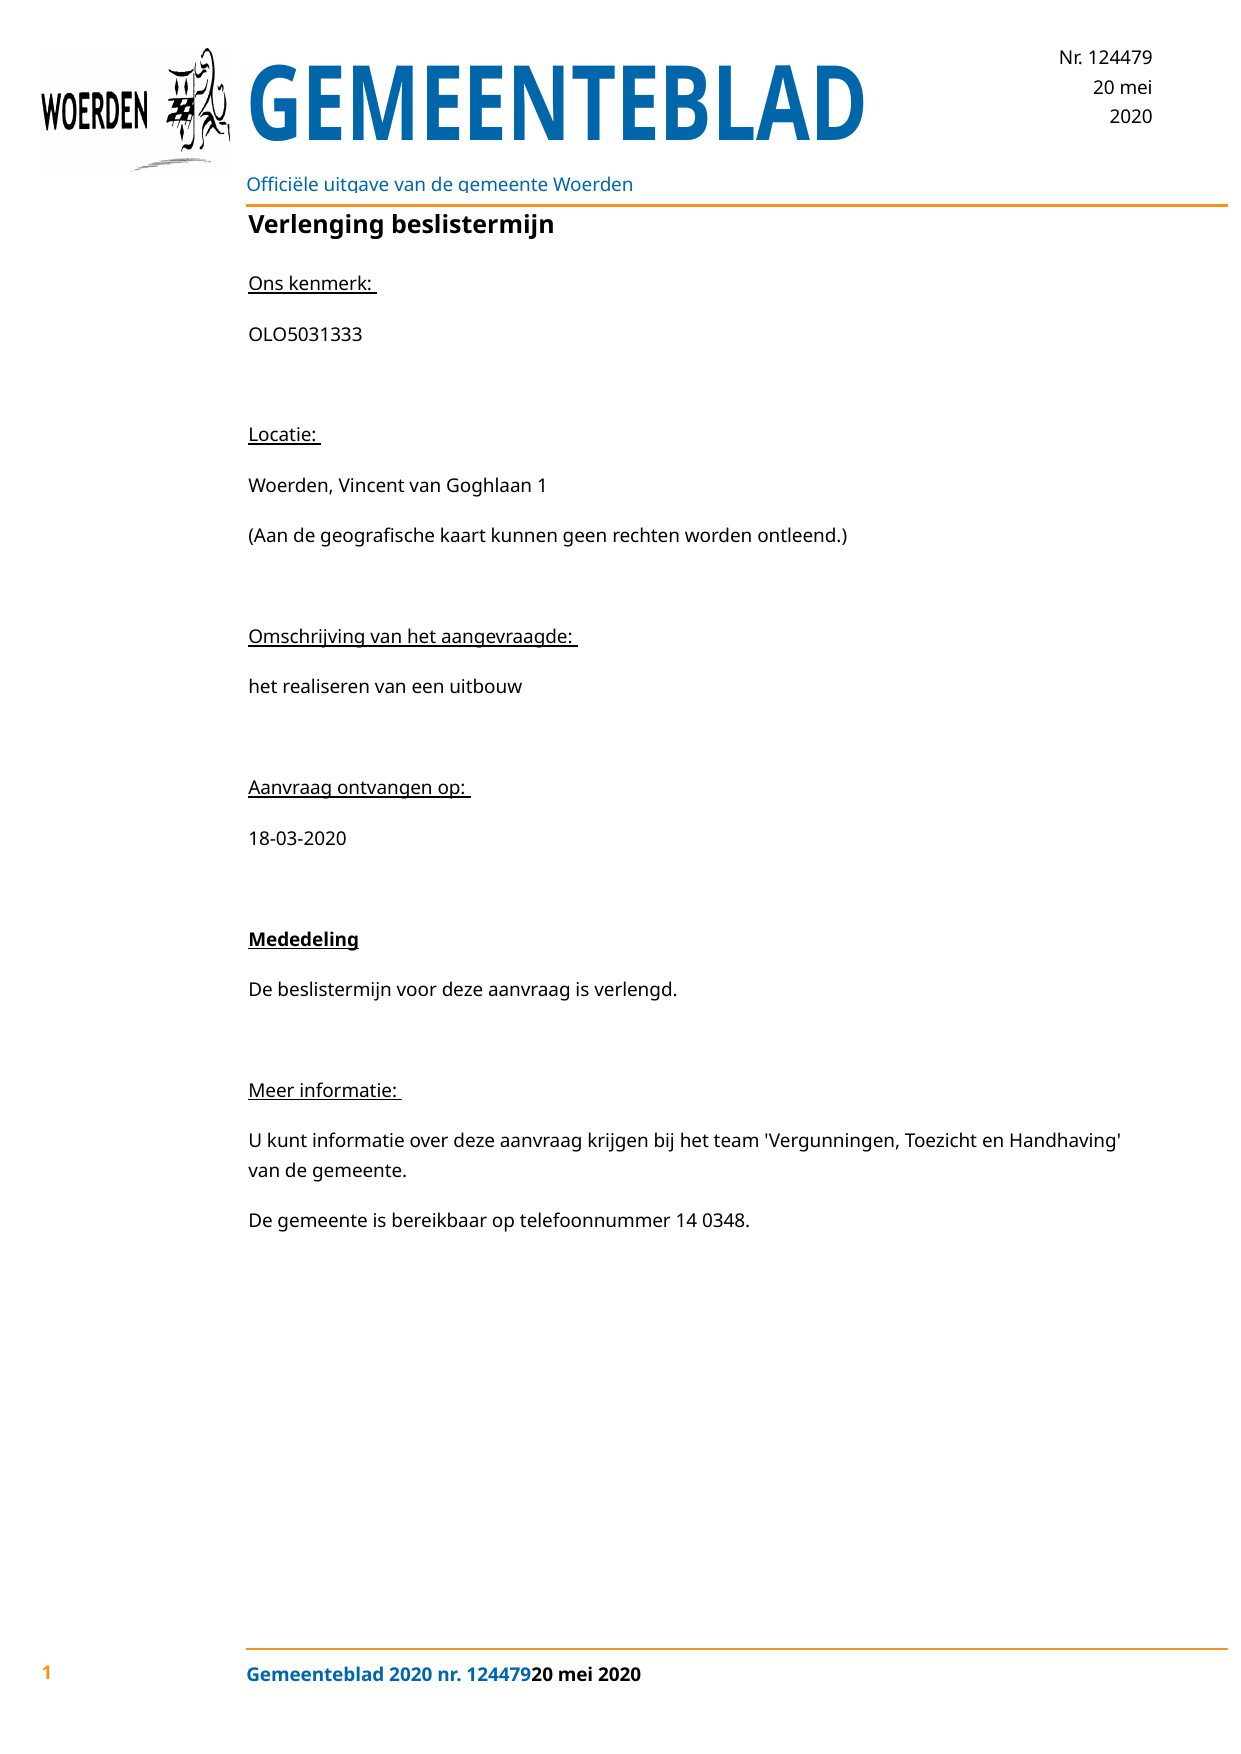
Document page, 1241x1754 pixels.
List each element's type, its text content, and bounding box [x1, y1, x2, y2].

text (Aan de geografische kaart kunnen geen rechten worden ontleend.) [248, 522, 1152, 548]
text het realiseren van een uitbouw [248, 674, 1152, 699]
text Meer informatie: [248, 1077, 1152, 1103]
text U kunt informatie over deze aanvraag krijgen bij het team 'Vergunningen, Toezicht en Handhaving' van de gemeente. [248, 1127, 1152, 1183]
text Ons kenmerk: [248, 270, 1152, 296]
text Mededeling [248, 926, 1152, 951]
text OLO5031333 [248, 321, 1152, 346]
text De beslistermijn voor deze aanvraag is verlengd. [248, 976, 1152, 1002]
text Aanvraag ontvangen op: [248, 774, 1152, 800]
text Omschrijving van het aangevraagde: [248, 623, 1152, 649]
text De gemeente is bereikbaar op telefoonnummer 14 0348. [248, 1207, 1152, 1233]
text Verlenging beslistermijn [248, 207, 1152, 241]
text Locatie: [248, 422, 1152, 447]
text 18-03-2020 [248, 825, 1152, 851]
picture [41, 47, 231, 172]
text Woerden, Vincent van Goghlaan 1 [248, 472, 1152, 498]
